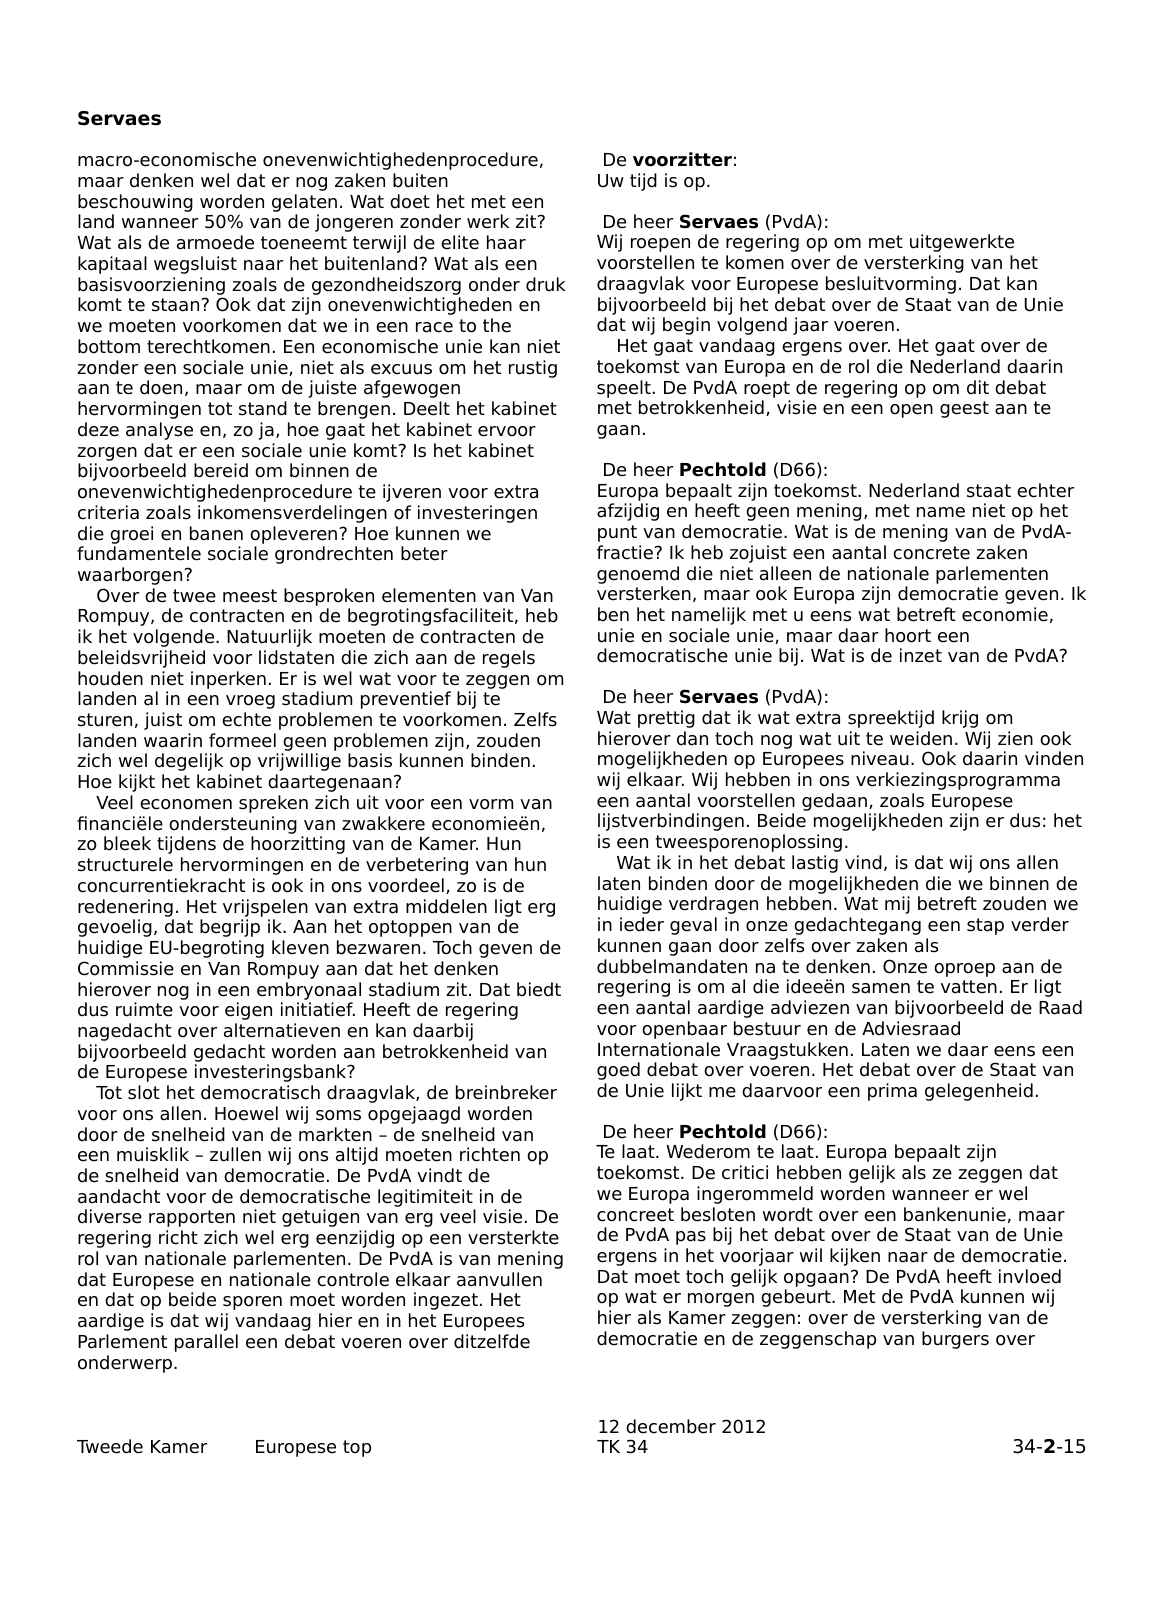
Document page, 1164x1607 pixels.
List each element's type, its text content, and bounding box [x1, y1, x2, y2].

text Europa bepaalt zijn toekomst. Nederland staat echter afzijdig en heeft geen mening, met name niet op het punt van democratie. Wat is de mening van de PvdA-fractie? Ik heb zojuist een aantal concrete zaken genoemd die niet alleen de nationale parlementen versterken, maar ook Europa zijn democratie geven. Ik ben het namelijk met u eens wat betreft economie, unie en sociale unie, maar daar hoort een democratische unie bij. Wat is de inzet van de PvdA? [596, 480, 1087, 667]
text De heer Servaes (PvdA): [596, 687, 1087, 708]
text Veel economen spreken zich uit voor een vorm van financiële ondersteuning van zwakkere economieën, zo bleek tijdens de hoorzitting van de Kamer. Hun structurele hervormingen en de verbetering van hun concurrentiekracht is ook in ons voordeel, zo is de redenering. Het vrijspelen van extra middelen ligt erg gevoelig, dat begrijp ik. Aan het optoppen van de huidige EU-begroting kleven bezwaren. Toch geven de Commissie en Van Rompuy aan dat het denken hierover nog in een embryonaal stadium zit. Dat biedt dus ruimte voor eigen initiatief. Heeft de regering nagedacht over alternatieven en kan daarbij bijvoorbeeld gedacht worden aan betrokkenheid van de Europese investeringsbank? [77, 793, 567, 1083]
text De heer Pechtold (D66): [596, 1122, 1087, 1142]
text Wij roepen de regering op om met uitgewerkte voorstellen te komen over de versterking van het draagvlak voor Europese besluitvorming. Dat kan bijvoorbeeld bij het debat over de Staat van de Unie dat wij begin volgend jaar voeren. [596, 232, 1087, 336]
text Uw tijd is op. [596, 171, 1087, 192]
text Tot slot het democratisch draagvlak, de breinbreker voor ons allen. Hoewel wij soms opgejaagd worden door de snelheid van de markten – de snelheid van een muisklik – zullen wij ons altijd moeten richten op de snelheid van democratie. De PvdA vindt de aandacht voor de democratische legitimiteit in de diverse rapporten niet getuigen van erg veel visie. De regering richt zich wel erg eenzijdig op een versterkte rol van nationale parlementen. De PvdA is van mening dat Europese en nationale controle elkaar aanvullen en dat op beide sporen moet worden ingezet. Het aardige is dat wij vandaag hier en in het Europees Parlement parallel een debat voeren over ditzelfde onderwerp. [77, 1083, 567, 1373]
text De heer Pechtold (D66): [596, 460, 1087, 480]
text De voorzitter: [596, 150, 1087, 171]
text Wat ik in het debat lastig vind, is dat wij ons allen laten binden door de mogelijkheden die we binnen de huidige verdragen hebben. Wat mij betreft zouden we in ieder geval in onze gedachtegang een stap verder kunnen gaan door zelfs over zaken als dubbelmandaten na te denken. Onze oproep aan de regering is om al die ideeën samen te vatten. Er ligt een aantal aardige adviezen van bijvoorbeeld de Raad voor openbaar bestuur en de Adviesraad Internationale Vraagstukken. Laten we daar eens een goed debat over voeren. Het debat over de Staat van de Unie lijkt me daarvoor een prima gelegenheid. [596, 853, 1087, 1102]
text Over de twee meest besproken elementen van Van Rompuy, de contracten en de begrotingsfaciliteit, heb ik het volgende. Natuurlijk moeten de contracten de beleidsvrijheid voor lidstaten die zich aan de regels houden niet inperken. Er is wel wat voor te zeggen om landen al in een vroeg stadium preventief bij te sturen, juist om echte problemen te voorkomen. Zelfs landen waarin formeel geen problemen zijn, zouden zich wel degelijk op vrijwillige basis kunnen binden. Hoe kijkt het kabinet daartegenaan? [77, 586, 567, 793]
text macro-economische onevenwichtighedenprocedure, maar denken wel dat er nog zaken buiten beschouwing worden gelaten. Wat doet het met een land wanneer 50% van de jongeren zonder werk zit? Wat als de armoede toeneemt terwijl de elite haar kapitaal wegsluist naar het buitenland? Wat als een basisvoorziening zoals de gezondheidszorg onder druk komt te staan? Ook dat zijn onevenwichtigheden en we moeten voorkomen dat we in een race to the bottom terechtkomen. Een economische unie kan niet zonder een sociale unie, niet als excuus om het rustig aan te doen, maar om de juiste afgewogen hervormingen tot stand te brengen. Deelt het kabinet deze analyse en, zo ja, hoe gaat het kabinet ervoor zorgen dat er een sociale unie komt? Is het kabinet bijvoorbeeld bereid om binnen de onevenwichtighedenprocedure te ijveren voor extra criteria zoals inkomensverdelingen of investeringen die groei en banen opleveren? Hoe kunnen we fundamentele sociale grondrechten beter waarborgen? [77, 150, 567, 586]
text Het gaat vandaag ergens over. Het gaat over de toekomst van Europa en de rol die Nederland daarin speelt. De PvdA roept de regering op om dit debat met betrokkenheid, visie en een open geest aan te gaan. [596, 336, 1087, 440]
text Wat prettig dat ik wat extra spreektijd krijg om hierover dan toch nog wat uit te weiden. Wij zien ook mogelijkheden op Europees niveau. Ook daarin vinden wij elkaar. Wij hebben in ons verkiezingsprogramma een aantal voorstellen gedaan, zoals Europese lijstverbindingen. Beide mogelijkheden zijn er dus: het is een tweesporenoplossing. [596, 708, 1087, 853]
text Te laat. Wederom te laat. Europa bepaalt zijn toekomst. De critici hebben gelijk als ze zeggen dat we Europa ingerommeld worden wanneer er wel concreet besloten wordt over een bankenunie, maar de PvdA pas bij het debat over de Staat van de Unie ergens in het voorjaar wil kijken naar de democratie. Dat moet toch gelijk opgaan? De PvdA heeft invloed op wat er morgen gebeurt. Met de PvdA kunnen wij hier als Kamer zeggen: over de versterking van de democratie en de zeggenschap van burgers over [596, 1142, 1087, 1349]
text De heer Servaes (PvdA): [596, 212, 1087, 232]
